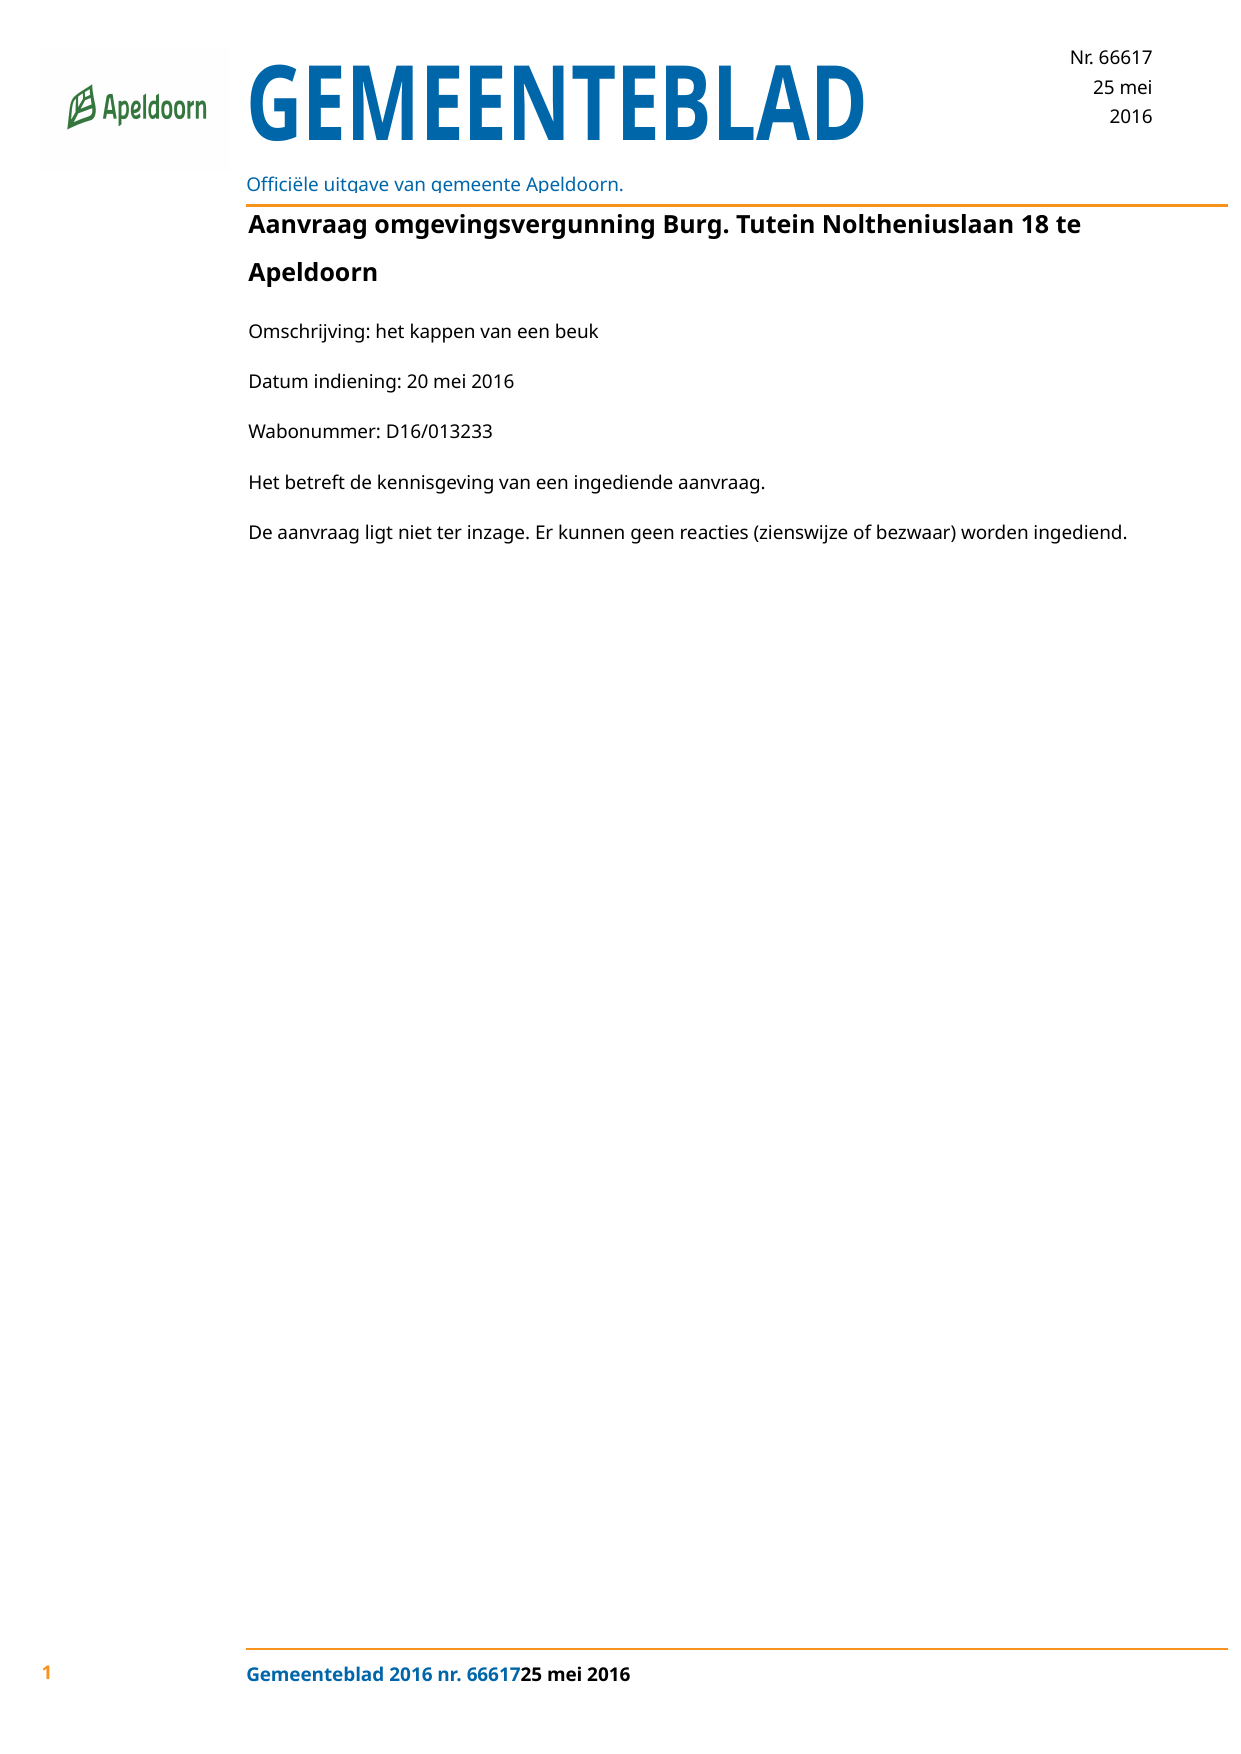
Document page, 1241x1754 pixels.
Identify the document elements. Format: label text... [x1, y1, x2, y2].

text De aanvraag ligt niet ter inzage. Er kunnen geen reacties (zienswijze of bezwaar) worden ingediend. [248, 519, 1152, 545]
text Wabonummer: D16/013233 [248, 419, 1152, 444]
text Het betreft de kennisgeving van een ingediende aanvraag. [248, 469, 1152, 495]
text Datum indiening: 20 mei 2016 [248, 368, 1152, 394]
picture [41, 47, 231, 172]
text Omschrijving: het kappen van een beuk [248, 318, 1152, 344]
text Aanvraag omgevingsvergunning Burg. Tutein Noltheniuslaan 18 te Apeldoorn [248, 207, 1152, 288]
